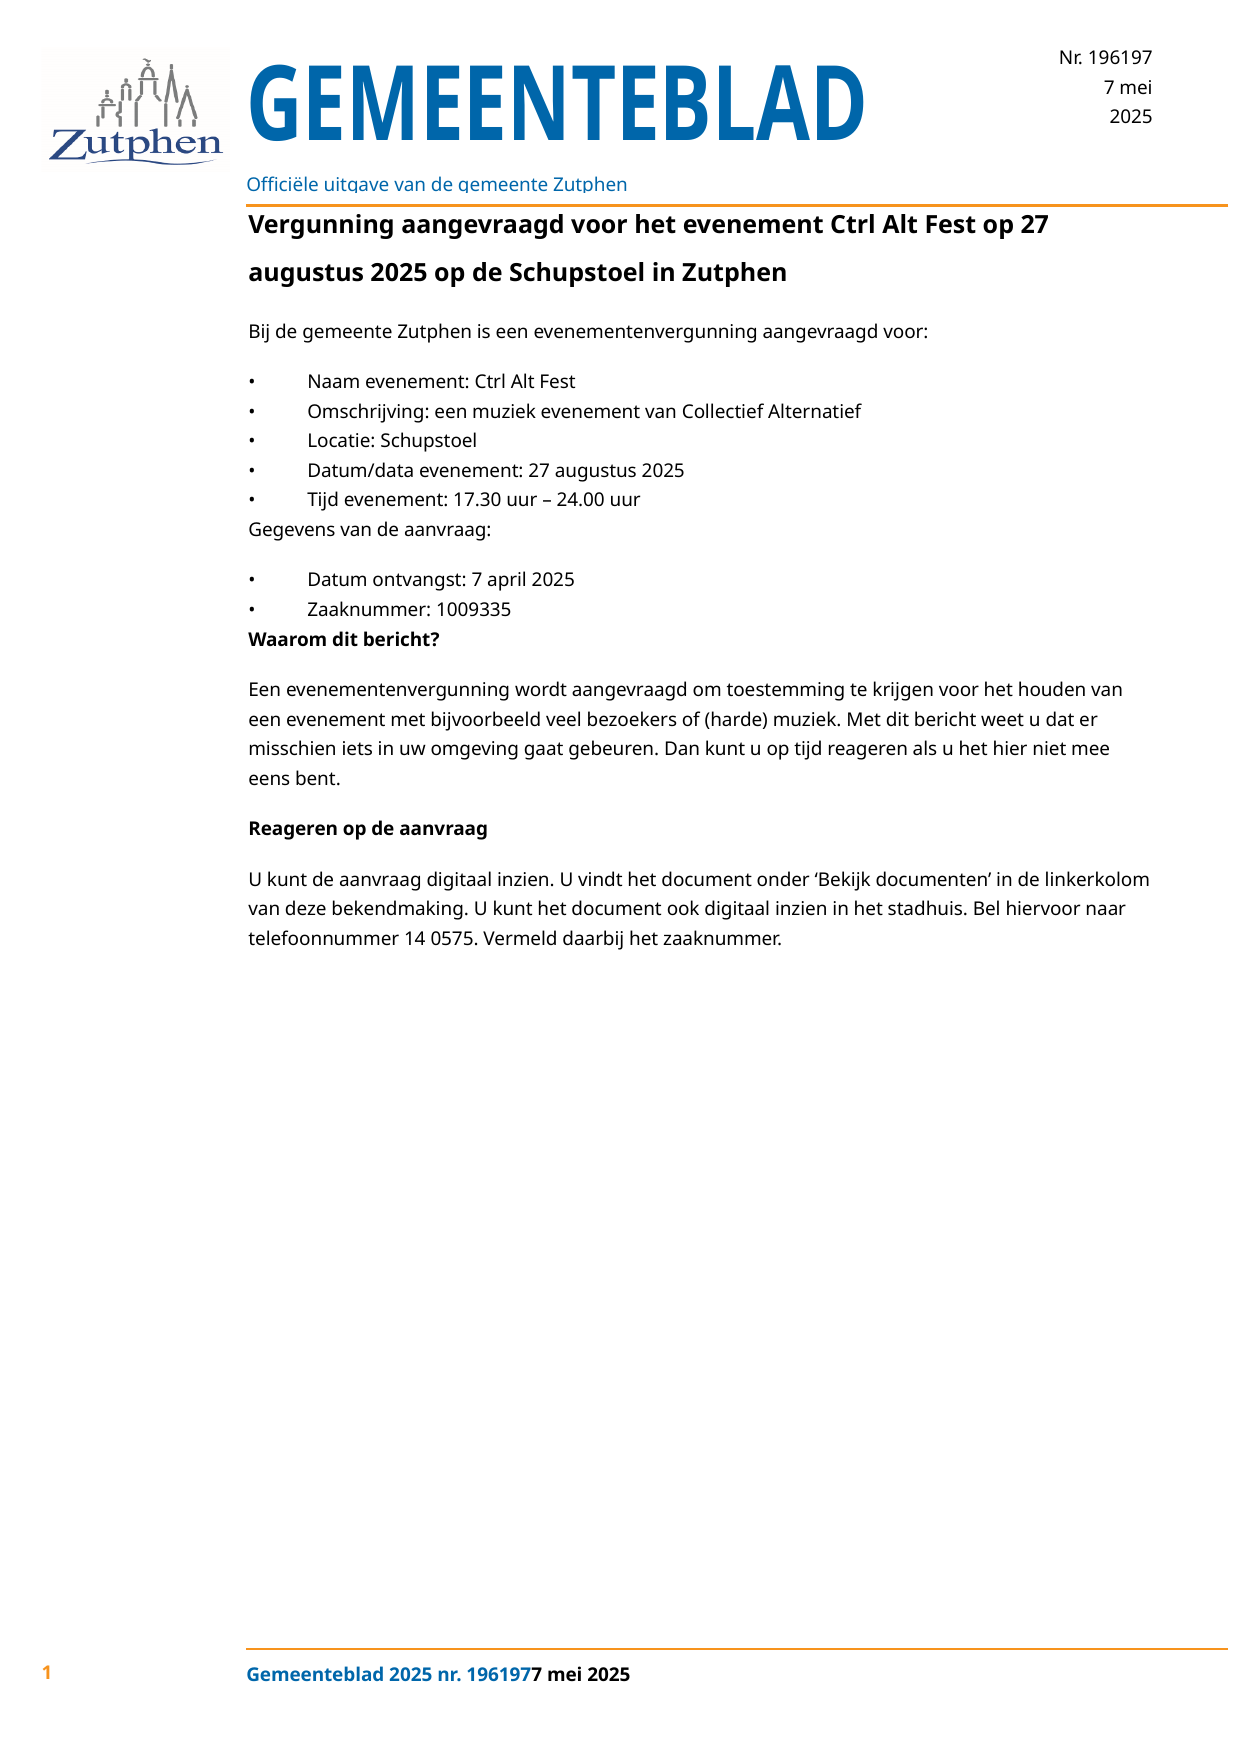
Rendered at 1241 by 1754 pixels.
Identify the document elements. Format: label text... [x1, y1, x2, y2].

text Reageren op de aanvraag [248, 815, 1152, 841]
text Waarom dit bericht? [248, 626, 1152, 652]
list Naam evenement: Ctrl Alt Fest [248, 368, 1152, 394]
text Vergunning aangevraagd voor het evenement Ctrl Alt Fest op 27 augustus 2025 op de Schupstoel in Zutphen [248, 207, 1152, 288]
list Tijd evenement: 17.30 uur – 24.00 uur [248, 487, 1152, 512]
text Bij de gemeente Zutphen is een evenementenvergunning aangevraagd voor: [248, 318, 1152, 344]
text U kunt de aanvraag digitaal inzien. U vindt het document onder ‘Bekijk documenten’ in de linkerkolom van deze bekendmaking. U kunt het document ook digitaal inzien in het stadhuis. Bel hiervoor naar telefoonnummer 14 0575. Vermeld daarbij het zaaknummer. [248, 866, 1152, 951]
text Gegevens van de aanvraag: [248, 516, 1152, 542]
list Zaaknummer: 1009335 [248, 596, 1152, 622]
picture [41, 47, 231, 172]
list Omschrijving: een muziek evenement van Collectief Alternatief [248, 398, 1152, 424]
list Datum ontvangst: 7 april 2025 [248, 567, 1152, 592]
list Locatie: Schupstoel [248, 427, 1152, 453]
list Datum/data evenement: 27 augustus 2025 [248, 457, 1152, 483]
text Een evenementenvergunning wordt aangevraagd om toestemming te krijgen voor het houden van een evenement met bijvoorbeeld veel bezoekers of (harde) muziek. Met dit bericht weet u dat er misschien iets in uw omgeving gaat gebeuren. Dan kunt u op tijd reageren als u het hier niet mee eens bent. [248, 676, 1152, 791]
